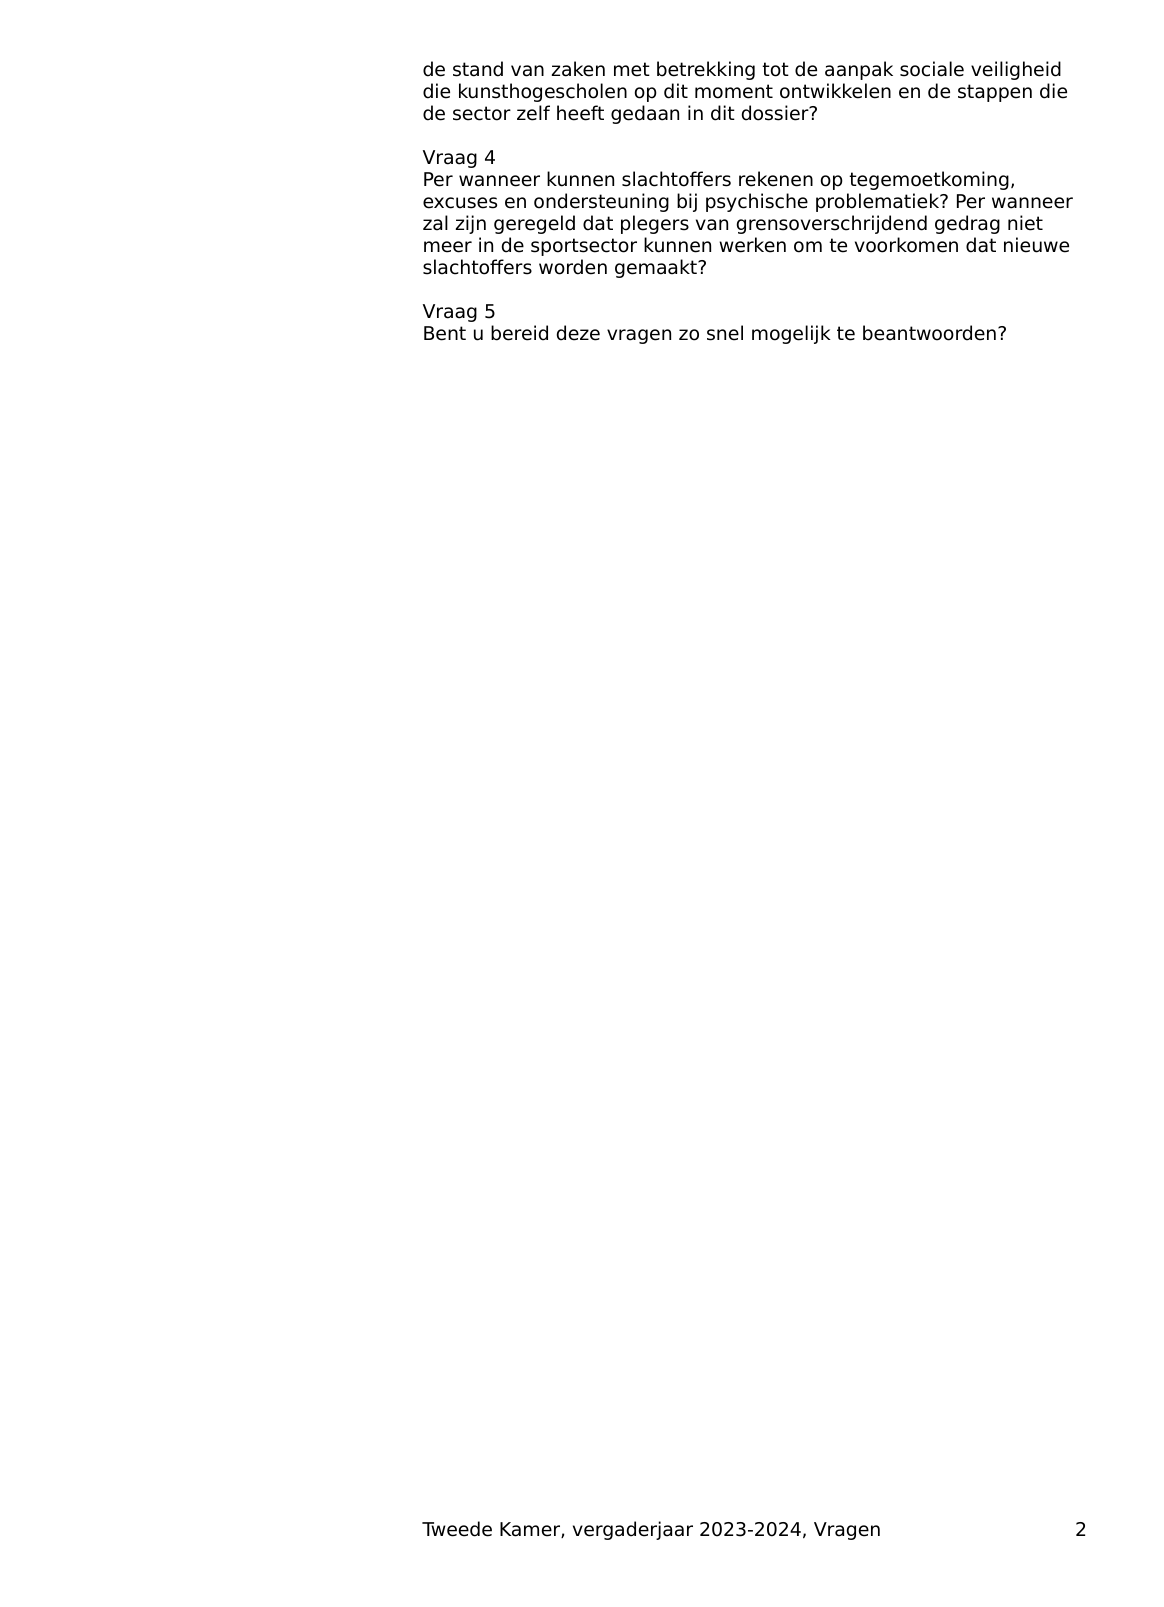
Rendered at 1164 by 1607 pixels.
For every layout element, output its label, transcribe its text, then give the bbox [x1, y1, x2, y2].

text Vraag 5 [422, 301, 1087, 323]
text Vraag 4 [422, 147, 1087, 169]
text de stand van zaken met betrekking tot de aanpak sociale veiligheid die kunsthogescholen op dit moment ontwikkelen en de stappen die de sector zelf heeft gedaan in dit dossier? [422, 59, 1087, 125]
text Per wanneer kunnen slachtoffers rekenen op tegemoetkoming, excuses en ondersteuning bij psychische problematiek? Per wanneer zal zijn geregeld dat plegers van grensoverschrijdend gedrag niet meer in de sportsector kunnen werken om te voorkomen dat nieuwe slachtoffers worden gemaakt? [422, 169, 1087, 279]
text Bent u bereid deze vragen zo snel mogelijk te beantwoorden? [422, 323, 1087, 345]
